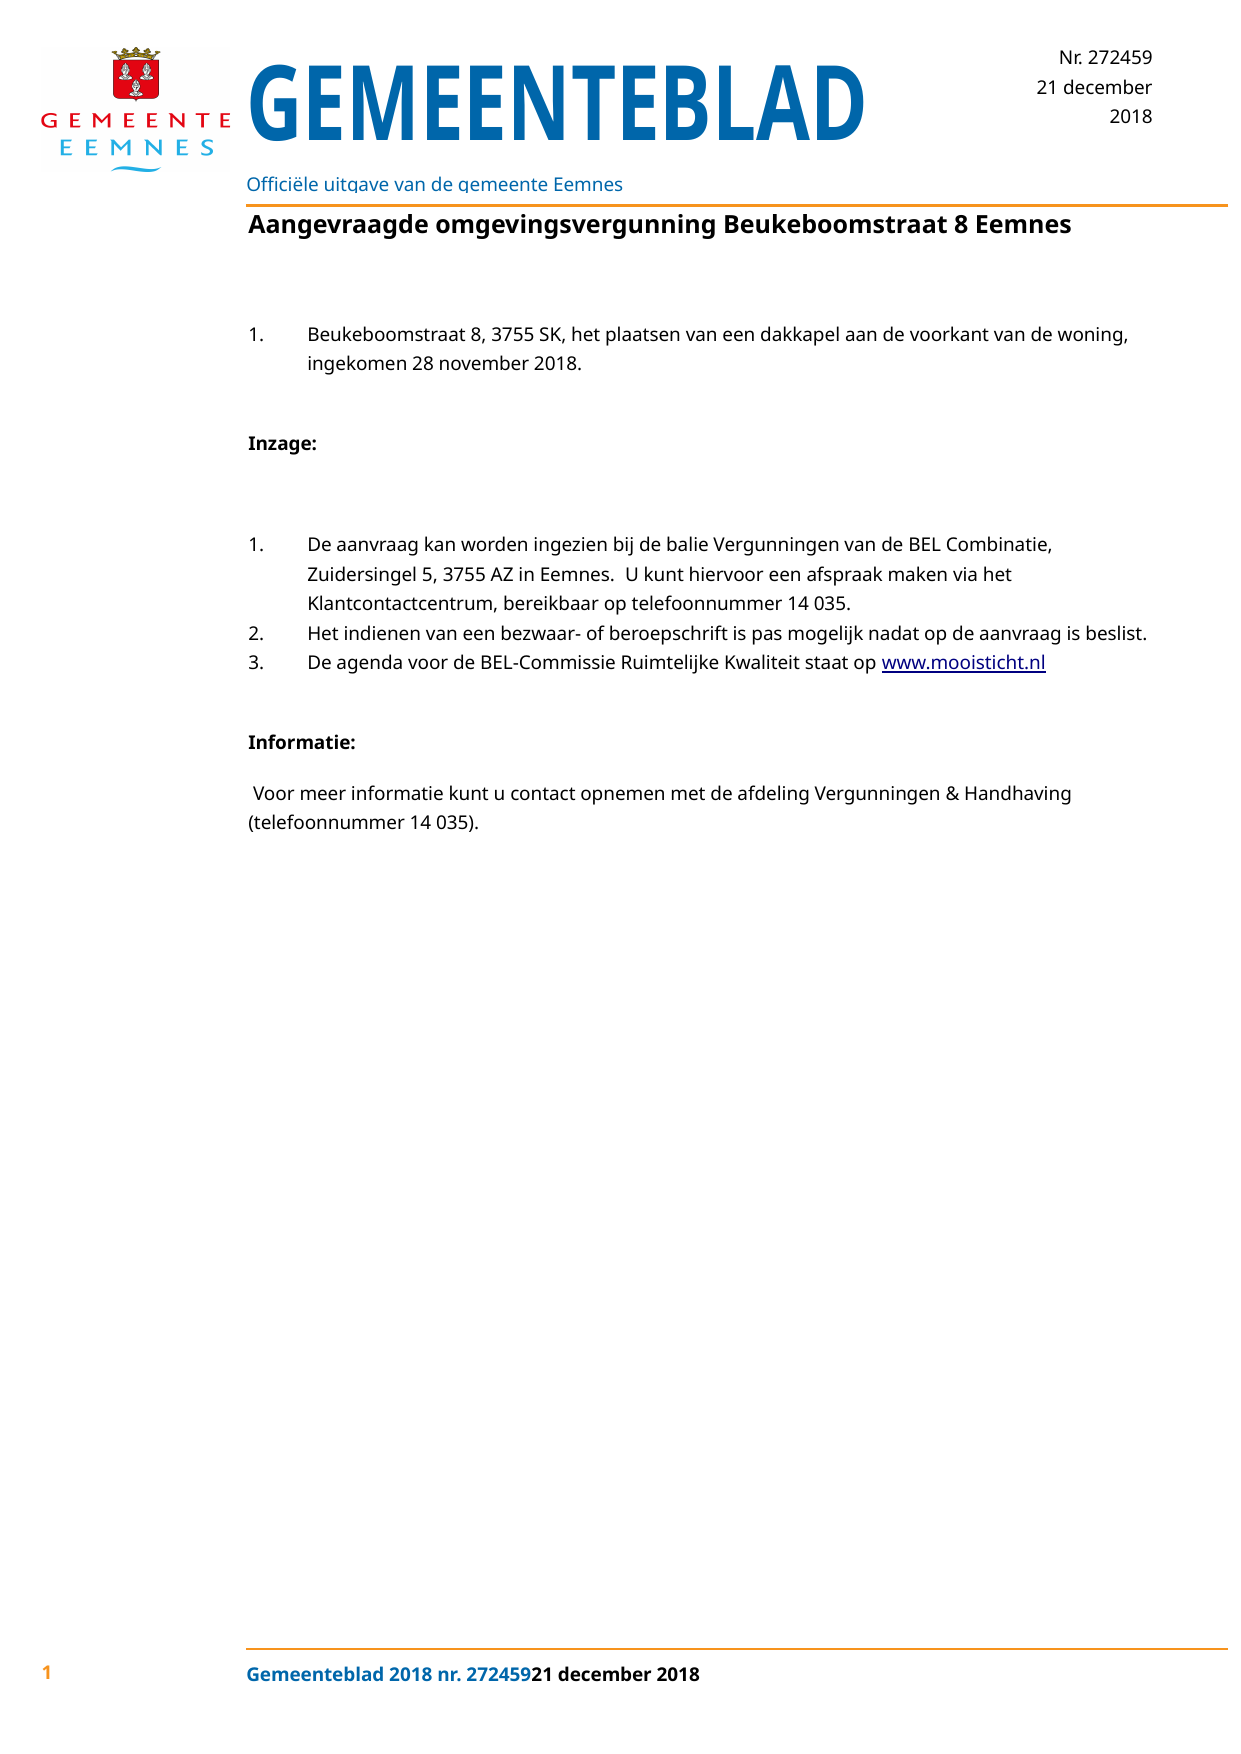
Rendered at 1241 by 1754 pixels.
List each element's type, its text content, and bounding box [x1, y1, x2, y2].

list Het indienen van een bezwaar- of beroepschrift is pas mogelijk nadat op de aanvraag is beslist. [248, 620, 1152, 646]
list De aanvraag kan worden ingezien bij de balie Vergunningen van de BEL Combinatie, Zuidersingel 5, 3755 AZ in Eemnes. U kunt hiervoor een afspraak maken via het Klantcontactcentrum, bereikbaar op telefoonnummer 14 035. [248, 531, 1152, 616]
picture [41, 47, 231, 172]
text Inzage: [248, 430, 1152, 456]
text Informatie: [248, 729, 1152, 755]
list Beukeboomstraat 8, 3755 SK, het plaatsen van een dakkapel aan de voorkant van de woning, ingekomen 28 november 2018. [248, 321, 1152, 376]
list De agenda voor de BEL-Commissie Ruimtelijke Kwaliteit staat op www.mooisticht.nl [248, 649, 1152, 675]
text Aangevraagde omgevingsvergunning Beukeboomstraat 8 Eemnes [248, 207, 1152, 241]
text Voor meer informatie kunt u contact opnemen met de afdeling Vergunningen & Handhaving (telefoonnummer 14 035). [248, 780, 1152, 835]
